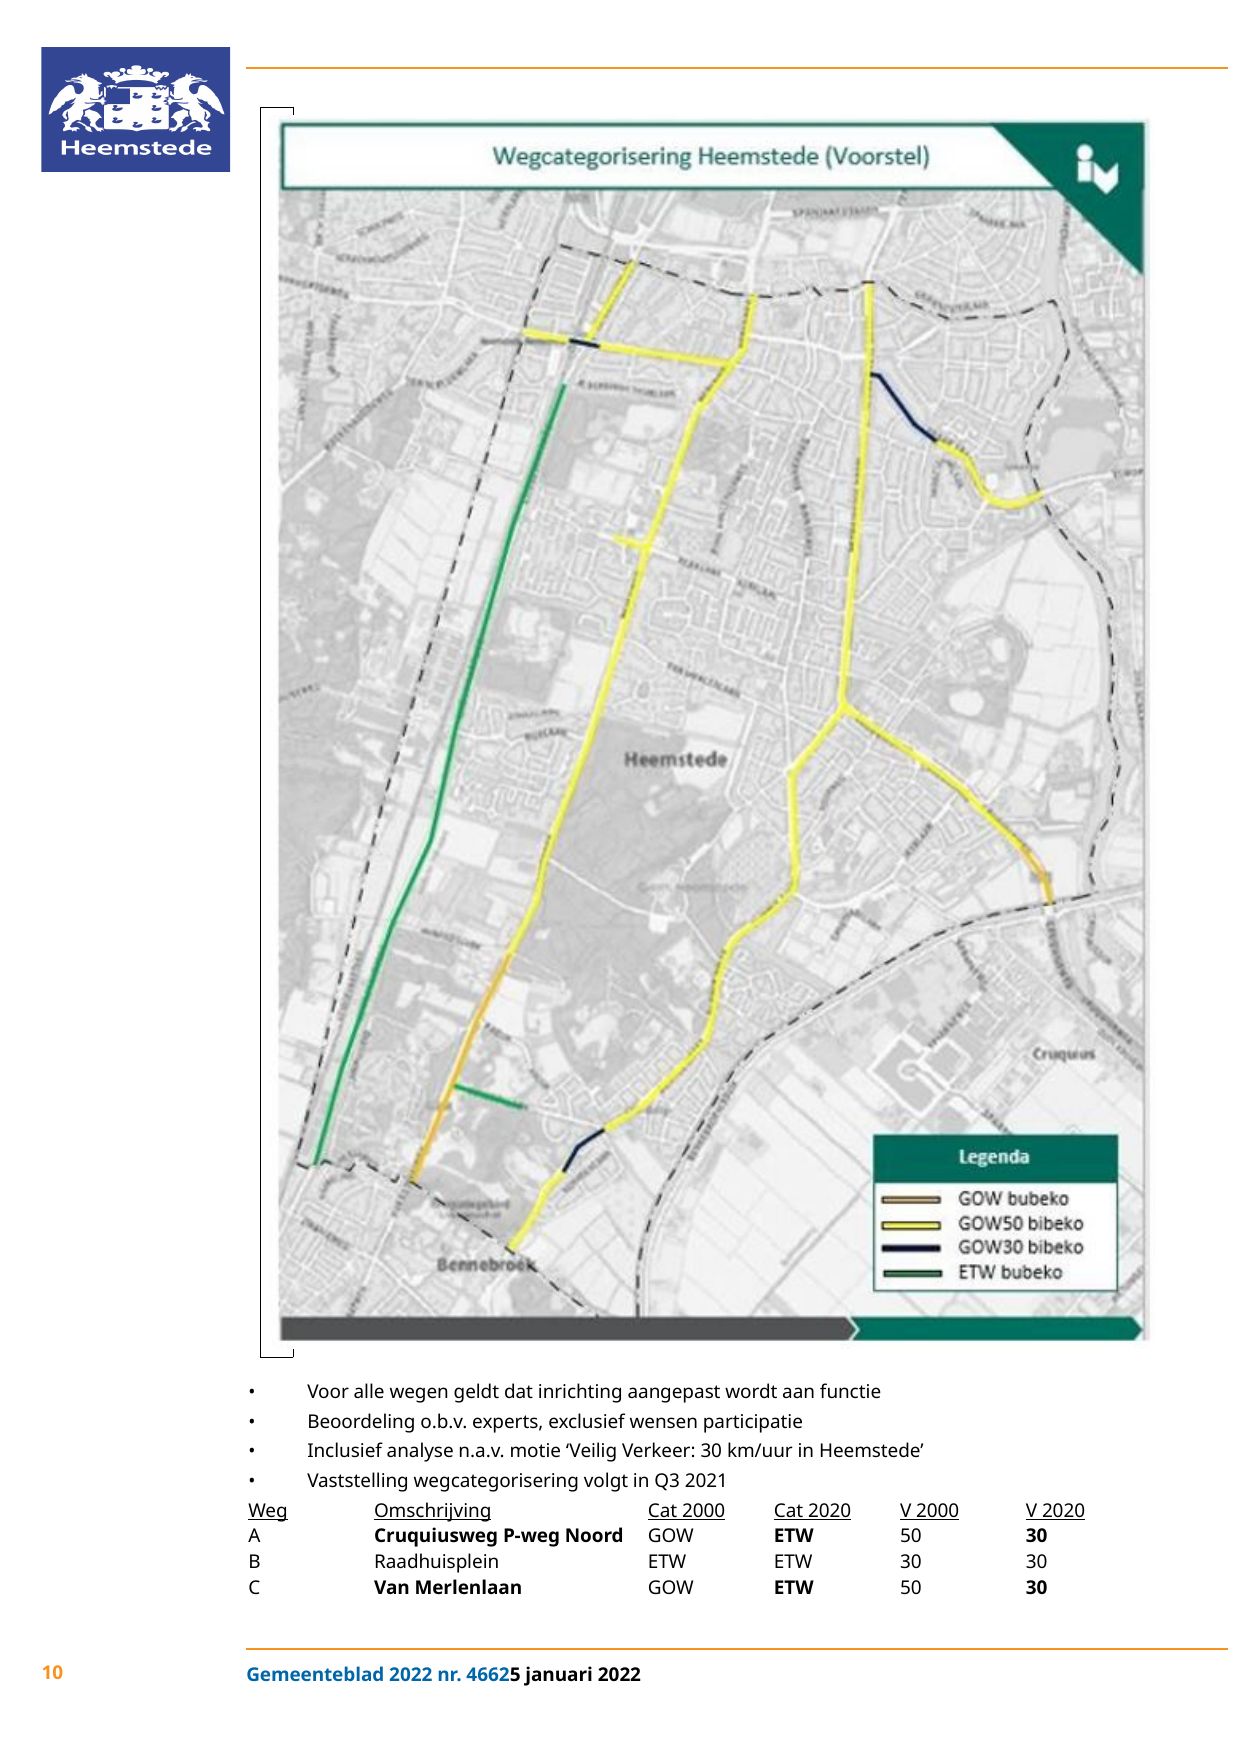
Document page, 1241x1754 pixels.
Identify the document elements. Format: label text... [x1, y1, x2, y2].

table_cell GOW [648, 1523, 774, 1548]
picture [268, 115, 1155, 1349]
table_cell A [248, 1523, 374, 1548]
list Inclusief analyse n.a.v. motie ‘Veilig Verkeer: 30 km/uur in Heemstede’ [248, 1438, 1152, 1463]
picture [41, 47, 231, 172]
table_cell Van Merlenlaan [374, 1574, 648, 1600]
table_cell 50 [900, 1574, 1026, 1600]
table_header Cat 2000 [648, 1497, 774, 1523]
list Vaststelling wegcategorisering volgt in Q3 2021 [248, 1467, 1152, 1493]
table_header Omschrijving [374, 1497, 648, 1523]
table_cell Cruquiusweg P-weg Noord [374, 1523, 648, 1548]
table_cell ETW [648, 1548, 774, 1574]
table_header V 2000 [900, 1497, 1026, 1523]
table_header Cat 2020 [774, 1497, 900, 1523]
table_cell 30 [1026, 1574, 1152, 1600]
table_cell 50 [900, 1523, 1026, 1548]
table_cell 30 [1026, 1548, 1152, 1574]
list Beoordeling o.b.v. experts, exclusief wensen participatie [248, 1408, 1152, 1434]
table_header Weg [248, 1497, 374, 1523]
table_cell B [248, 1548, 374, 1574]
table_cell ETW [774, 1523, 900, 1548]
table_cell Raadhuisplein [374, 1548, 648, 1574]
table_cell 30 [900, 1548, 1026, 1574]
table_cell 30 [1026, 1523, 1152, 1548]
list Voor alle wegen geldt dat inrichting aangepast wordt aan functie [248, 1378, 1152, 1404]
table_cell ETW [774, 1548, 900, 1574]
table_cell ETW [774, 1574, 900, 1600]
table_cell GOW [648, 1574, 774, 1600]
table_header V 2020 [1026, 1497, 1152, 1523]
table_cell C [248, 1574, 374, 1600]
